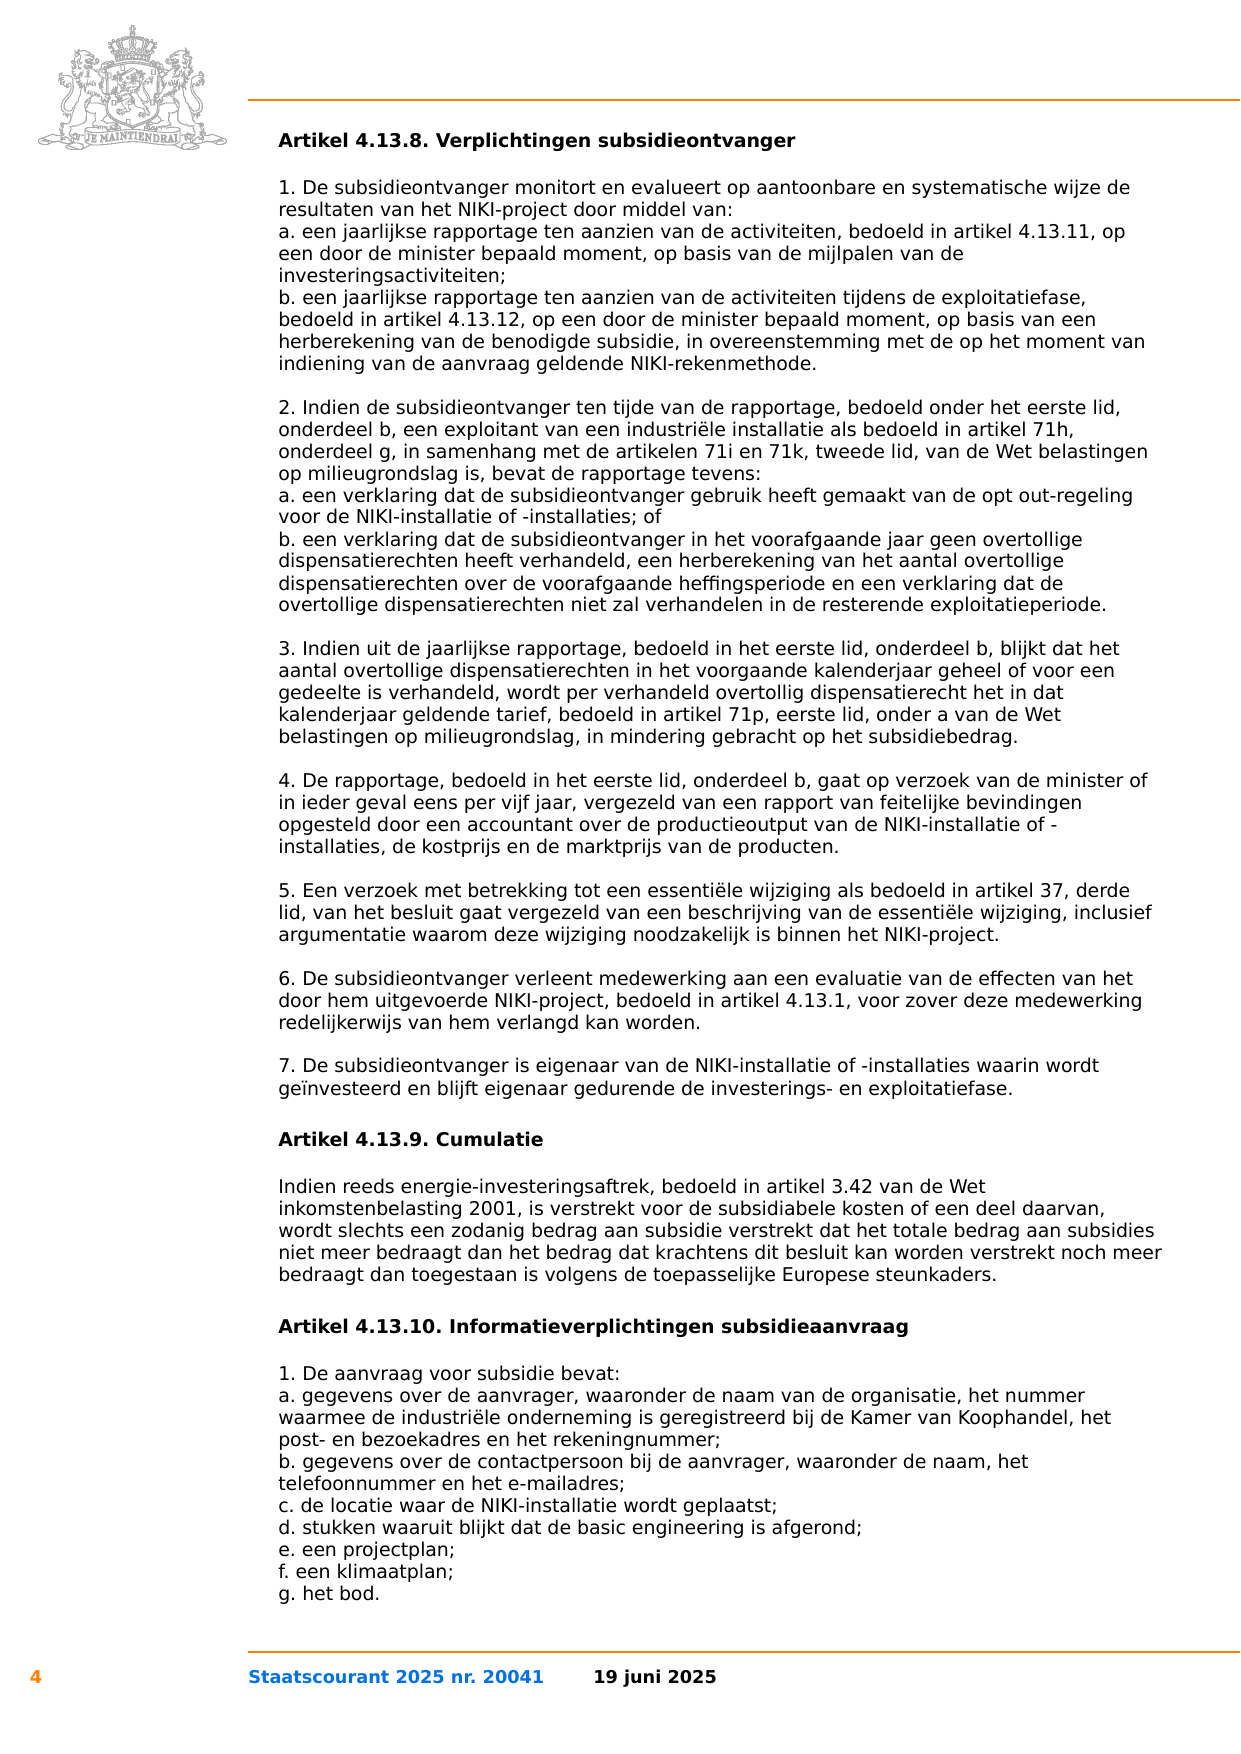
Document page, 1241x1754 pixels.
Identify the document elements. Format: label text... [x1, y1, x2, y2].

text e. een projectplan; [278, 1539, 1163, 1561]
text 5. Een verzoek met betrekking tot een essentiële wijziging als bedoeld in artikel 37, derde lid, van het besluit gaat vergezeld van een beschrijving van de essentiële wijziging, inclusief argumentatie waarom deze wijziging noodzakelijk is binnen het NIKI-project. [278, 880, 1163, 946]
text f. een klimaatplan; [278, 1561, 1163, 1583]
text d. stukken waaruit blijkt dat de basic engineering is afgerond; [278, 1517, 1163, 1539]
text a. gegevens over de aanvrager, waaronder de naam van de organisatie, het nummer waarmee de industriële onderneming is geregistreerd bij de Kamer van Koophandel, het post- en bezoekadres en het rekeningnummer; [278, 1385, 1163, 1451]
picture [38, 25, 227, 150]
text 6. De subsidieontvanger verleent medewerking aan een evaluatie van de effecten van het door hem uitgevoerde NIKI-project, bedoeld in artikel 4.13.1, voor zover deze medewerking redelijkerwijs van hem verlangd kan worden. [278, 968, 1163, 1033]
text c. de locatie waar de NIKI-installatie wordt geplaatst; [278, 1495, 1163, 1517]
text g. het bod. [278, 1583, 1163, 1605]
text 1. De aanvraag voor subsidie bevat: [278, 1363, 1163, 1385]
text Indien reeds energie-investeringsaftrek, bedoeld in artikel 3.42 van de Wet inkomstenbelasting 2001, is verstrekt voor de subsidiabele kosten of een deel daarvan, wordt slechts een zodanig bedrag aan subsidie verstrekt dat het totale bedrag aan subsidies niet meer bedraagt dan het bedrag dat krachtens dit besluit kan worden verstrekt noch meer bedraagt dan toegestaan is volgens de toepasselijke Europese steunkaders. [278, 1176, 1163, 1286]
subtitle Artikel 4.13.10. Informatieverplichtingen subsidieaanvraag [278, 1316, 1163, 1338]
subtitle Artikel 4.13.8. Verplichtingen subsidieontvanger [278, 130, 1163, 152]
text 4. De rapportage, bedoeld in het eerste lid, onderdeel b, gaat op verzoek van de minister of in ieder geval eens per vijf jaar, vergezeld van een rapport van feitelijke bevindingen opgesteld door een accountant over de productieoutput van de NIKI-installatie of -installaties, de kostprijs en de marktprijs van de producten. [278, 770, 1163, 858]
text b. een jaarlijkse rapportage ten aanzien van de activiteiten tijdens de exploitatiefase, bedoeld in artikel 4.13.12, op een door de minister bepaald moment, op basis van een herberekening van de benodigde subsidie, in overeenstemming met de op het moment van indiening van de aanvraag geldende NIKI-rekenmethode. [278, 287, 1163, 375]
text 3. Indien uit de jaarlijkse rapportage, bedoeld in het eerste lid, onderdeel b, blijkt dat het aantal overtollige dispensatierechten in het voorgaande kalenderjaar geheel of voor een gedeelte is verhandeld, wordt per verhandeld overtollig dispensatierecht het in dat kalenderjaar geldende tarief, bedoeld in artikel 71p, eerste lid, onder a van de Wet belastingen op milieugrondslag, in mindering gebracht op het subsidiebedrag. [278, 638, 1163, 748]
text b. gegevens over de contactpersoon bij de aanvrager, waaronder de naam, het telefoonnummer en het e-mailadres; [278, 1451, 1163, 1495]
text 7. De subsidieontvanger is eigenaar van de NIKI-installatie of -installaties waarin wordt geïnvesteerd en blijft eigenaar gedurende de investerings- en exploitatiefase. [278, 1055, 1163, 1099]
text a. een jaarlijkse rapportage ten aanzien van de activiteiten, bedoeld in artikel 4.13.11, op een door de minister bepaald moment, op basis van de mijlpalen van de investeringsactiviteiten; [278, 221, 1163, 287]
text 2. Indien de subsidieontvanger ten tijde van de rapportage, bedoeld onder het eerste lid, onderdeel b, een exploitant van een industriële installatie als bedoeld in artikel 71h, onderdeel g, in samenhang met de artikelen 71i en 71k, tweede lid, van de Wet belastingen op milieugrondslag is, bevat de rapportage tevens: [278, 397, 1163, 484]
subtitle Artikel 4.13.9. Cumulatie [278, 1129, 1163, 1151]
text a. een verklaring dat de subsidieontvanger gebruik heeft gemaakt van de opt out-regeling voor de NIKI-installatie of -installaties; of [278, 484, 1163, 528]
text b. een verklaring dat de subsidieontvanger in het voorafgaande jaar geen overtollige dispensatierechten heeft verhandeld, een herberekening van het aantal overtollige dispensatierechten over de voorafgaande heffingsperiode en een verklaring dat de overtollige dispensatierechten niet zal verhandelen in de resterende exploitatieperiode. [278, 528, 1163, 616]
text 1. De subsidieontvanger monitort en evalueert op aantoonbare en systematische wijze de resultaten van het NIKI-project door middel van: [278, 177, 1163, 221]
